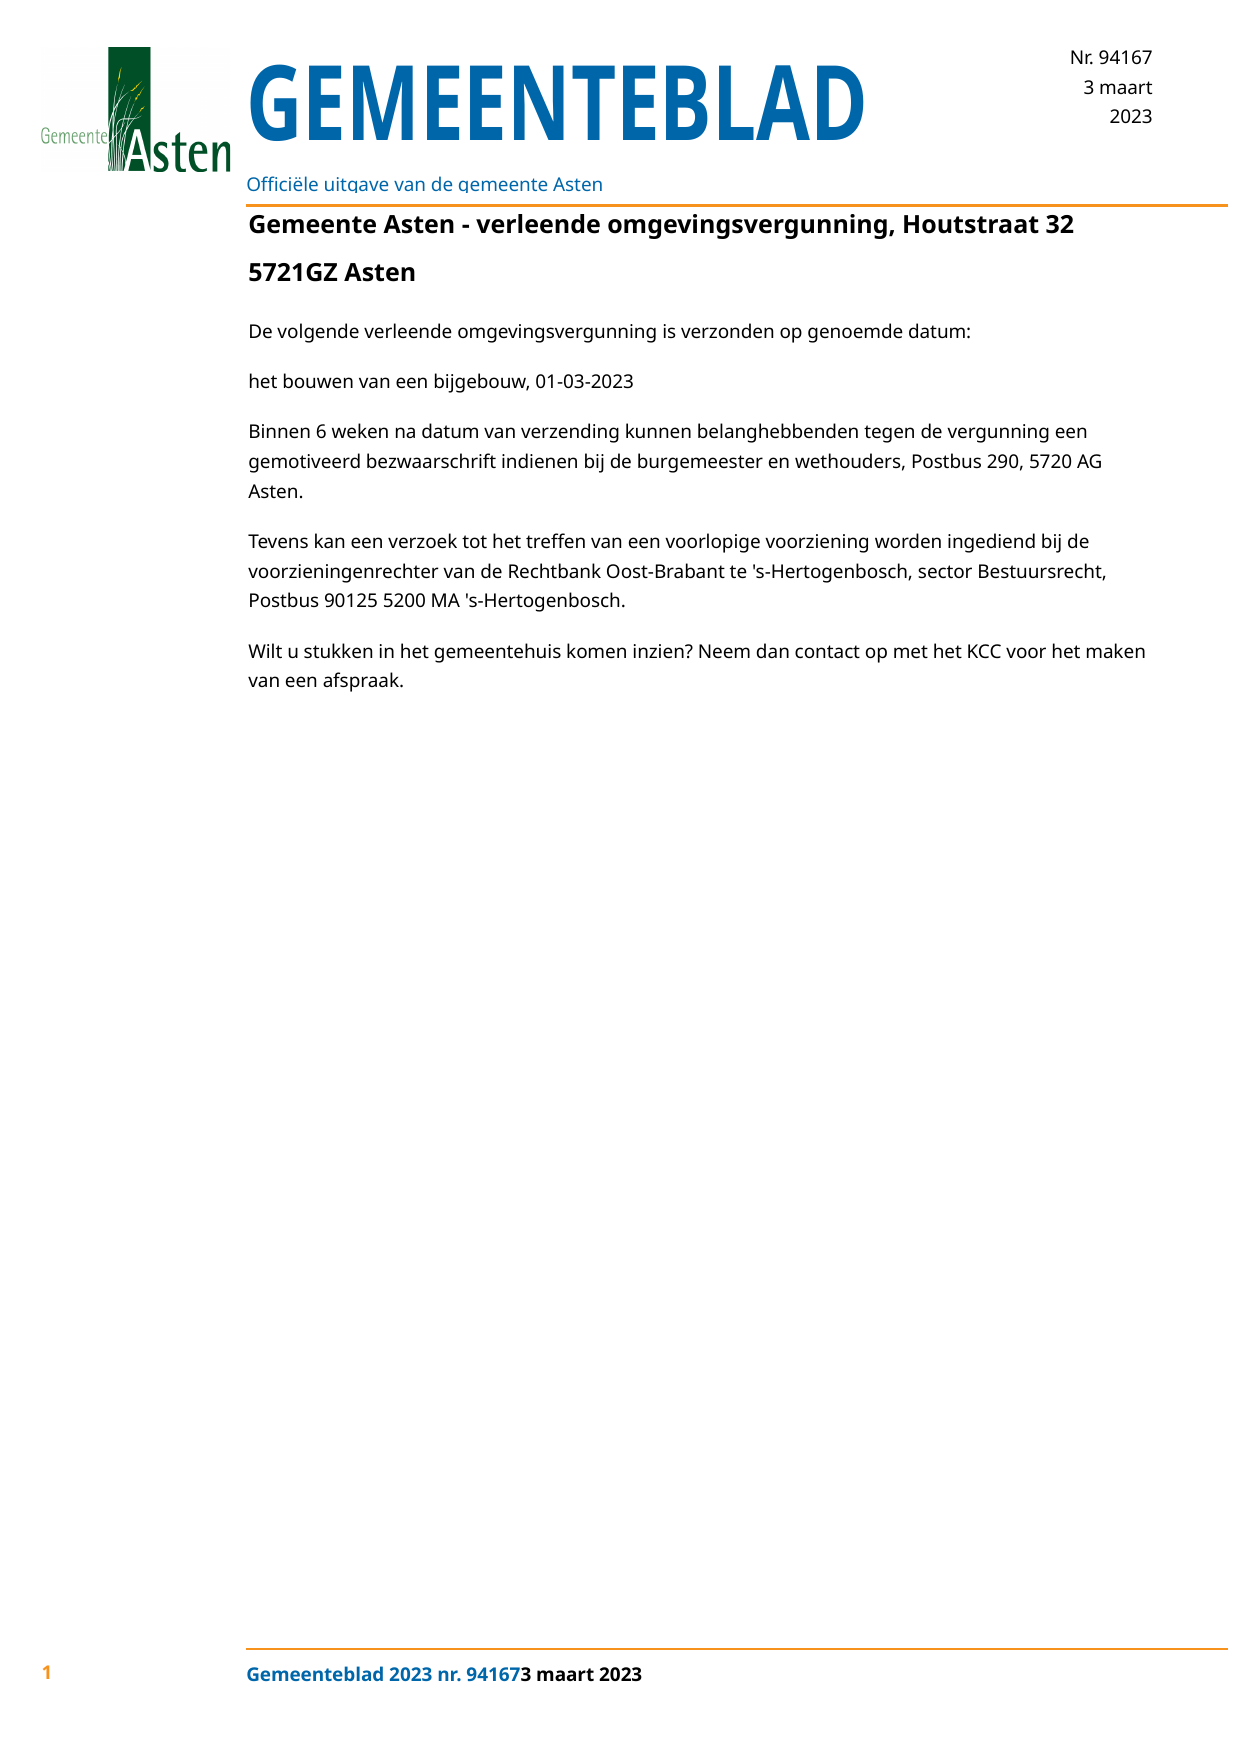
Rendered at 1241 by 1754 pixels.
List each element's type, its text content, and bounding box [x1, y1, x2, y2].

text De volgende verleende omgevingsvergunning is verzonden op genoemde datum: [248, 318, 1152, 344]
text Binnen 6 weken na datum van verzending kunnen belanghebbenden tegen de vergunning een gemotiveerd bezwaarschrift indienen bij de burgemeester en wethouders, Postbus 290, 5720 AG Asten. [248, 419, 1152, 504]
picture [41, 47, 231, 172]
text Tevens kan een verzoek tot het treffen van een voorlopige voorziening worden ingediend bij de voorzieningenrechter van de Rechtbank Oost-Brabant te 's-Hertogenbosch, sector Bestuursrecht, Postbus 90125 5200 MA 's-Hertogenbosch. [248, 528, 1152, 613]
text het bouwen van een bijgebouw, 01-03-2023 [248, 368, 1152, 394]
text Wilt u stukken in het gemeentehuis komen inzien? Neem dan contact op met het KCC voor het maken van een afspraak. [248, 638, 1152, 693]
text Gemeente Asten - verleende omgevingsvergunning, Houtstraat 32 5721GZ Asten [248, 207, 1152, 288]
